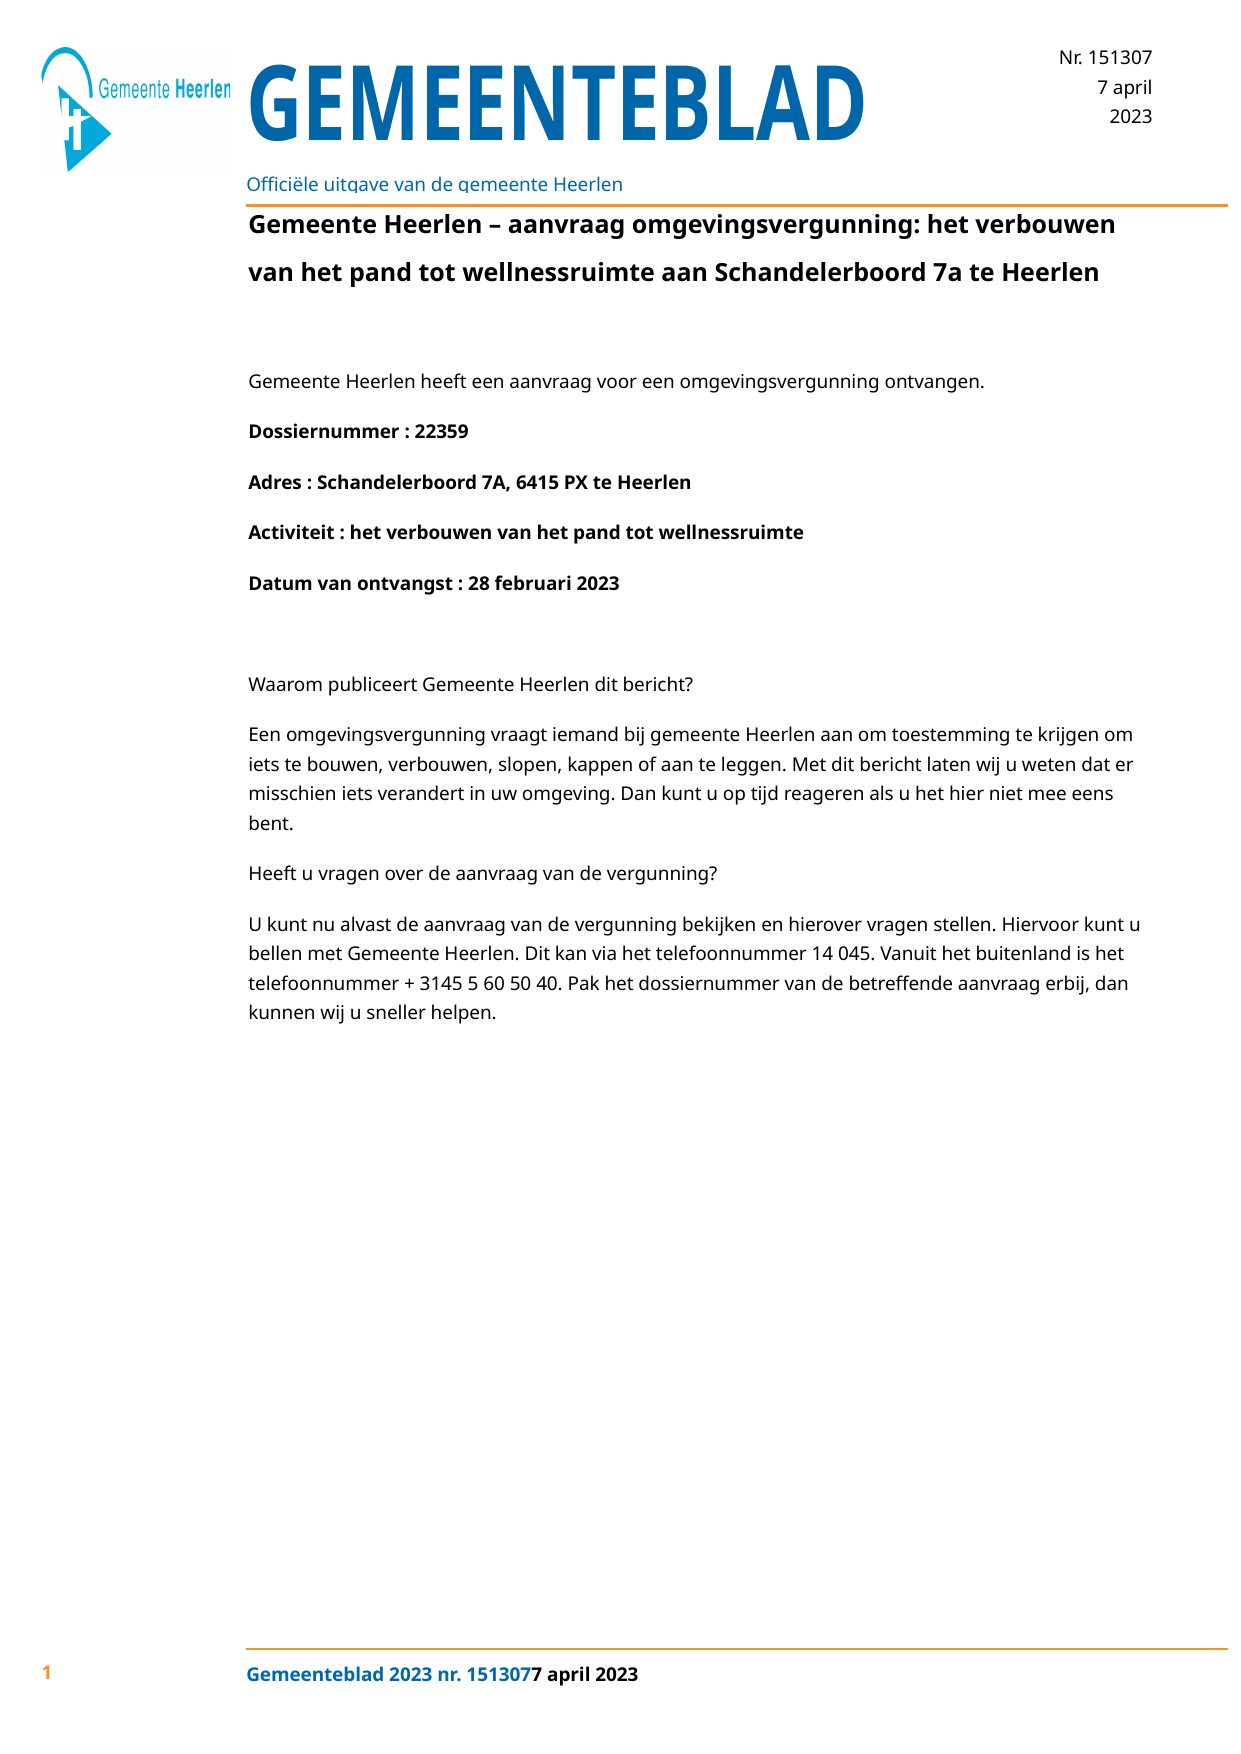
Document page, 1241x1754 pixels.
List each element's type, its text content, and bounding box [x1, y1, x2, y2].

text Adres : Schandelerboord 7A, 6415 PX te Heerlen [248, 469, 1152, 495]
picture [41, 47, 231, 172]
text Heeft u vragen over de aanvraag van de vergunning? [248, 860, 1152, 886]
text Datum van ontvangst : 28 februari 2023 [248, 570, 1152, 596]
text Een omgevingsvergunning vraagt iemand bij gemeente Heerlen aan om toestemming te krijgen om iets te bouwen, verbouwen, slopen, kappen of aan te leggen. Met dit bericht laten wij u weten dat er misschien iets verandert in uw omgeving. Dan kunt u op tijd reageren als u het hier niet mee eens bent. [248, 721, 1152, 836]
text U kunt nu alvast de aanvraag van de vergunning bekijken en hierover vragen stellen. Hiervoor kunt u bellen met Gemeente Heerlen. Dit kan via het telefoonnummer 14 045. Vanuit het buitenland is het telefoonnummer + 3145 5 60 50 40. Pak het dossiernummer van de betreffende aanvraag erbij, dan kunnen wij u sneller helpen. [248, 911, 1152, 1025]
text Waarom publiceert Gemeente Heerlen dit bericht? [248, 671, 1152, 697]
text Activiteit : het verbouwen van het pand tot wellnessruimte [248, 519, 1152, 545]
text Gemeente Heerlen – aanvraag omgevingsvergunning: het verbouwen van het pand tot wellnessruimte aan Schandelerboord 7a te Heerlen [248, 207, 1152, 288]
text Gemeente Heerlen heeft een aanvraag voor een omgevingsvergunning ontvangen. [248, 368, 1152, 394]
text Dossiernummer : 22359 [248, 419, 1152, 444]
picture [41, 47, 59, 70]
